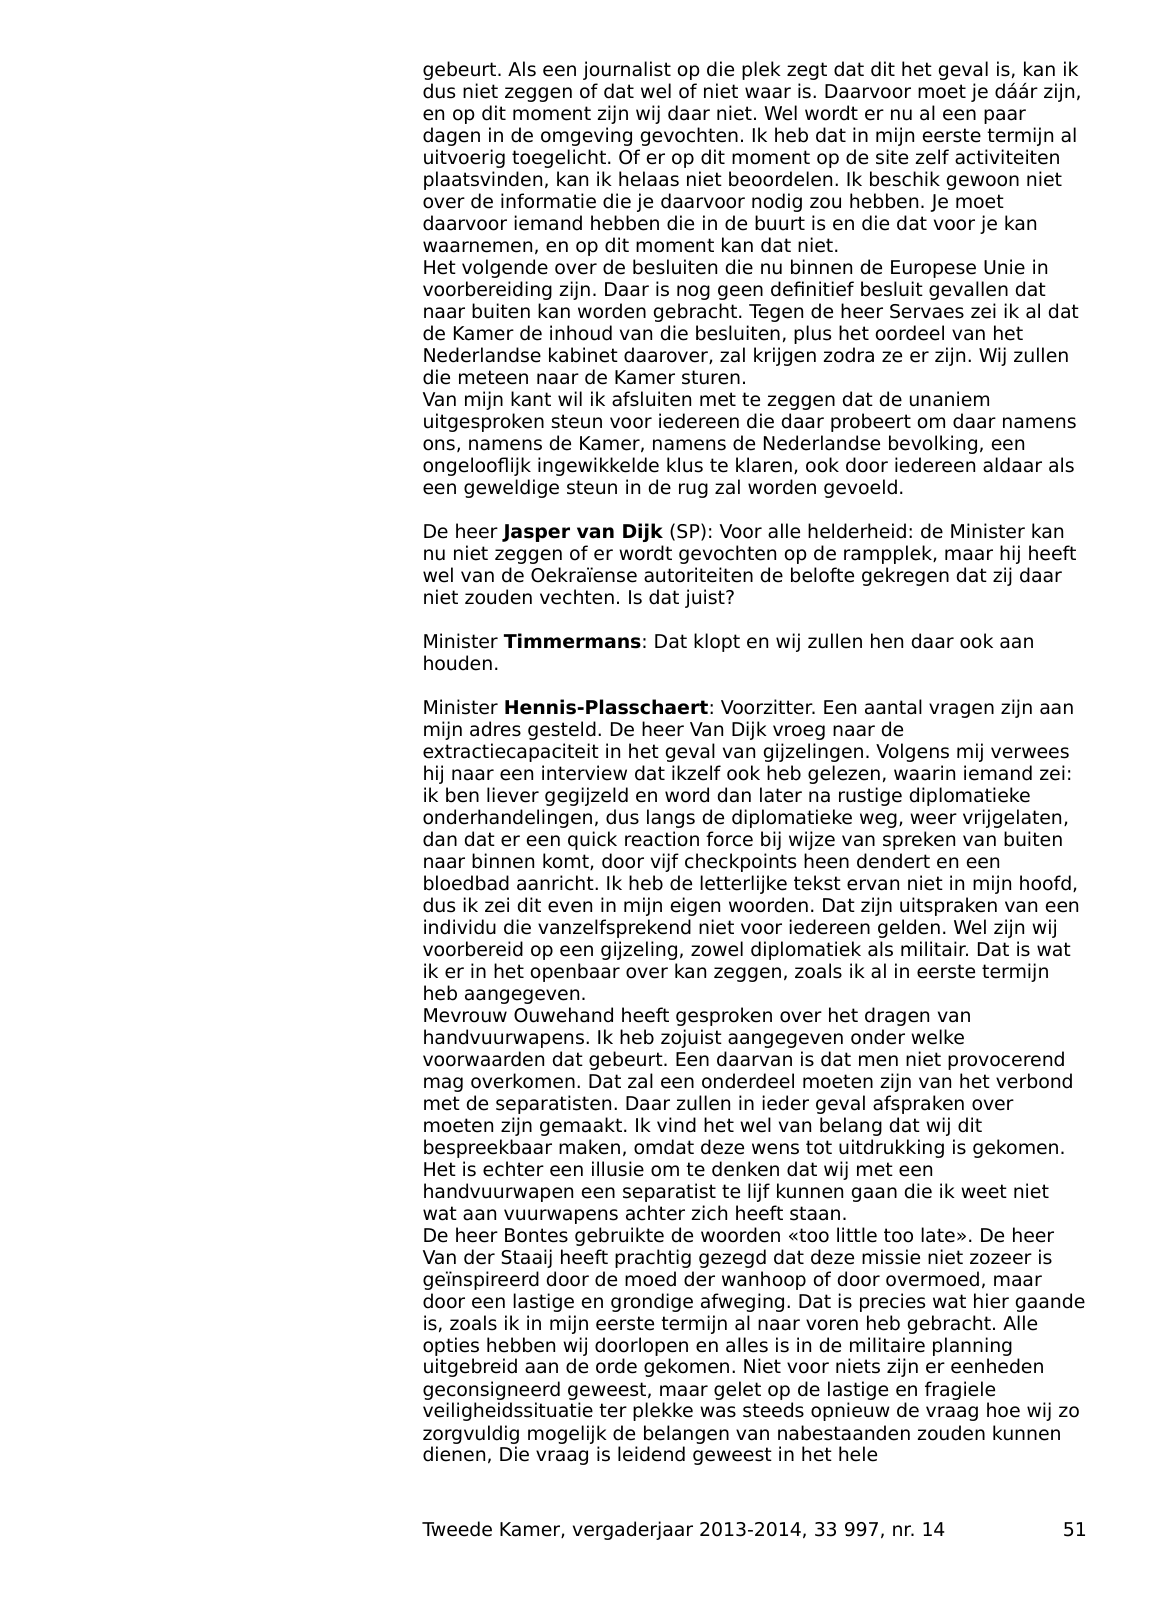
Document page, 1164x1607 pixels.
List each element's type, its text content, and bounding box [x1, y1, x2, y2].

text Minister Hennis-Plasschaert: Voorzitter. Een aantal vragen zijn aan mijn adres gesteld. De heer Van Dijk vroeg naar de extractiecapaciteit in het geval van gijzelingen. Volgens mij verwees hij naar een interview dat ikzelf ook heb gelezen, waarin iemand zei: ik ben liever gegijzeld en word dan later na rustige diplomatieke onderhandelingen, dus langs de diplomatieke weg, weer vrijgelaten, dan dat er een quick reaction force bij wijze van spreken van buiten naar binnen komt, door vijf checkpoints heen dendert en een bloedbad aanricht. Ik heb de letterlijke tekst ervan niet in mijn hoofd, dus ik zei dit even in mijn eigen woorden. Dat zijn uitspraken van een individu die vanzelfsprekend niet voor iedereen gelden. Wel zijn wij voorbereid op een gijzeling, zowel diplomatiek als militair. Dat is wat ik er in het openbaar over kan zeggen, zoals ik al in eerste termijn heb aangegeven. [422, 697, 1087, 1005]
text De heer Jasper van Dijk (SP): Voor alle helderheid: de Minister kan nu niet zeggen of er wordt gevochten op de rampplek, maar hij heeft wel van de Oekraïense autoriteiten de belofte gekregen dat zij daar niet zouden vechten. Is dat juist? [422, 521, 1087, 609]
text De heer Bontes gebruikte de woorden «too little too late». De heer Van der Staaij heeft prachtig gezegd dat deze missie niet zozeer is geïnspireerd door de moed der wanhoop of door overmoed, maar door een lastige en grondige afweging. Dat is precies wat hier gaande is, zoals ik in mijn eerste termijn al naar voren heb gebracht. Alle opties hebben wij doorlopen en alles is in de militaire planning uitgebreid aan de orde gekomen. Niet voor niets zijn er eenheden geconsigneerd geweest, maar gelet op de lastige en fragiele veiligheidssituatie ter plekke was steeds opnieuw de vraag hoe wij zo zorgvuldig mogelijk de belangen van nabestaanden zouden kunnen dienen, Die vraag is leidend geweest in het hele [422, 1224, 1087, 1466]
text Van mijn kant wil ik afsluiten met te zeggen dat de unaniem uitgesproken steun voor iedereen die daar probeert om daar namens ons, namens de Kamer, namens de Nederlandse bevolking, een ongelooflijk ingewikkelde klus te klaren, ook door iedereen aldaar als een geweldige steun in de rug zal worden gevoeld. [422, 389, 1087, 499]
text Minister Timmermans: Dat klopt en wij zullen hen daar ook aan houden. [422, 631, 1087, 675]
text gebeurt. Als een journalist op die plek zegt dat dit het geval is, kan ik dus niet zeggen of dat wel of niet waar is. Daarvoor moet je dáár zijn, en op dit moment zijn wij daar niet. Wel wordt er nu al een paar dagen in de omgeving gevochten. Ik heb dat in mijn eerste termijn al uitvoerig toegelicht. Of er op dit moment op de site zelf activiteiten plaatsvinden, kan ik helaas niet beoordelen. Ik beschik gewoon niet over de informatie die je daarvoor nodig zou hebben. Je moet daarvoor iemand hebben die in de buurt is en die dat voor je kan waarnemen, en op dit moment kan dat niet. [422, 59, 1087, 257]
text Mevrouw Ouwehand heeft gesproken over het dragen van handvuurwapens. Ik heb zojuist aangegeven onder welke voorwaarden dat gebeurt. Een daarvan is dat men niet provocerend mag overkomen. Dat zal een onderdeel moeten zijn van het verbond met de separatisten. Daar zullen in ieder geval afspraken over moeten zijn gemaakt. Ik vind het wel van belang dat wij dit bespreekbaar maken, omdat deze wens tot uitdrukking is gekomen. Het is echter een illusie om te denken dat wij met een handvuurwapen een separatist te lijf kunnen gaan die ik weet niet wat aan vuurwapens achter zich heeft staan. [422, 1005, 1087, 1224]
text Het volgende over de besluiten die nu binnen de Europese Unie in voorbereiding zijn. Daar is nog geen definitief besluit gevallen dat naar buiten kan worden gebracht. Tegen de heer Servaes zei ik al dat de Kamer de inhoud van die besluiten, plus het oordeel van het Nederlandse kabinet daarover, zal krijgen zodra ze er zijn. Wij zullen die meteen naar de Kamer sturen. [422, 257, 1087, 389]
